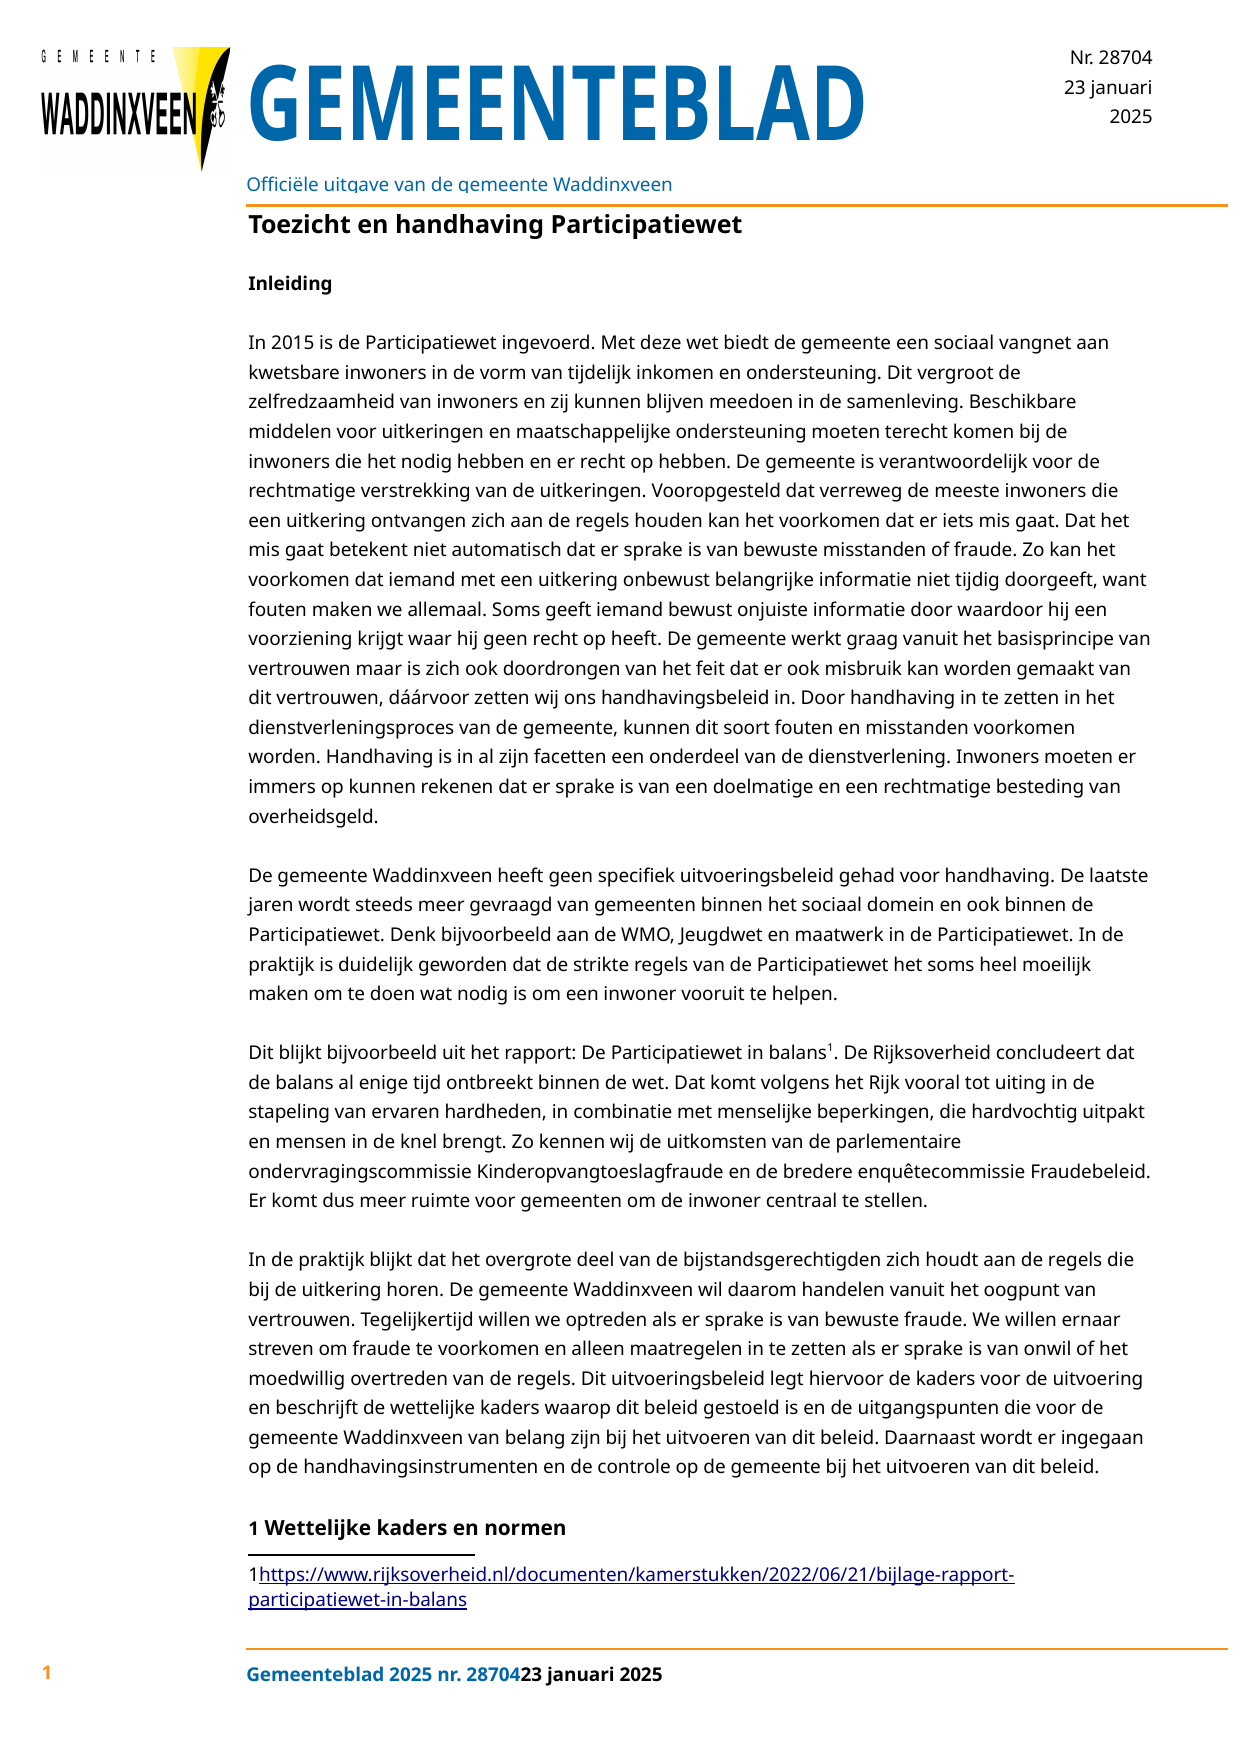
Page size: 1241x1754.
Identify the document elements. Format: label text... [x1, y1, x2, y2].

picture [41, 47, 231, 172]
text De gemeente Waddinxveen heeft geen specifiek uitvoeringsbeleid gehad voor handhaving. De laatste jaren wordt steeds meer gevraagd van gemeenten binnen het sociaal domein en ook binnen de Participatiewet. Denk bijvoorbeeld aan de WMO, Jeugdwet en maatwerk in de Participatiewet. In de praktijk is duidelijk geworden dat de strikte regels van de Participatiewet het soms heel moeilijk maken om te doen wat nodig is om een inwoner vooruit te helpen. [248, 862, 1152, 1006]
text Dit blijkt bijvoorbeeld uit het rapport: De Participatiewet in balans. De Rijksoverheid concludeert dat de balans al enige tijd ontbreekt binnen de wet. Dat komt volgens het Rijk vooral tot uiting in de stapeling van ervaren hardheden, in combinatie met menselijke beperkingen, die hardvochtig uitpakt en mensen in de knel brengt. Zo kennen wij de uitkomsten van de parlementaire ondervragingscommissie Kinderopvangtoeslagfraude en de bredere enquêtecommissie Fraudebeleid. Er komt dus meer ruimte voor gemeenten om de inwoner centraal te stellen. [248, 1039, 1152, 1213]
text 1 Wettelijke kaders en normen [248, 1513, 1152, 1541]
text In de praktijk blijkt dat het overgrote deel van de bijstandsgerechtigden zich houdt aan de regels die bij de uitkering horen. De gemeente Waddinxveen wil daarom handelen vanuit het oogpunt van vertrouwen. Tegelijkertijd willen we optreden als er sprake is van bewuste fraude. We willen ernaar streven om fraude te voorkomen en alleen maatregelen in te zetten als er sprake is van onwil of het moedwillig overtreden van de regels. Dit uitvoeringsbeleid legt hiervoor de kaders voor de uitvoering en beschrijft de wettelijke kaders waarop dit beleid gestoeld is en de uitgangspunten die voor de gemeente Waddinxveen van belang zijn bij het uitvoeren van dit beleid. Daarnaast wordt er ingegaan op de handhavingsinstrumenten en de controle op de gemeente bij het uitvoeren van dit beleid. [248, 1247, 1152, 1479]
text https://www.rijksoverheid.nl/documenten/kamerstukken/2022/06/21/bijlage-rapport-participatiewet-in-balans [248, 1561, 1152, 1612]
text Toezicht en handhaving Participatiewet [248, 207, 1152, 241]
text Inleiding [248, 270, 1152, 296]
text In 2015 is de Participatiewet ingevoerd. Met deze wet biedt de gemeente een sociaal vangnet aan kwetsbare inwoners in de vorm van tijdelijk inkomen en ondersteuning. Dit vergroot de zelfredzaamheid van inwoners en zij kunnen blijven meedoen in de samenleving. Beschikbare middelen voor uitkeringen en maatschappelijke ondersteuning moeten terecht komen bij de inwoners die het nodig hebben en er recht op hebben. De gemeente is verantwoordelijk voor de rechtmatige verstrekking van de uitkeringen. Vooropgesteld dat verreweg de meeste inwoners die een uitkering ontvangen zich aan de regels houden kan het voorkomen dat er iets mis gaat. Dat het mis gaat betekent niet automatisch dat er sprake is van bewuste misstanden of fraude. Zo kan het voorkomen dat iemand met een uitkering onbewust belangrijke informatie niet tijdig doorgeeft, want fouten maken we allemaal. Soms geeft iemand bewust onjuiste informatie door waardoor hij een voorziening krijgt waar hij geen recht op heeft. De gemeente werkt graag vanuit het basisprincipe van vertrouwen maar is zich ook doordrongen van het feit dat er ook misbruik kan worden gemaakt van dit vertrouwen, dáárvoor zetten wij ons handhavingsbeleid in. Door handhaving in te zetten in het dienstverleningsproces van de gemeente, kunnen dit soort fouten en misstanden voorkomen worden. Handhaving is in al zijn facetten een onderdeel van de dienstverlening. Inwoners moeten er immers op kunnen rekenen dat er sprake is van een doelmatige en een rechtmatige besteding van overheidsgeld. [248, 329, 1152, 828]
